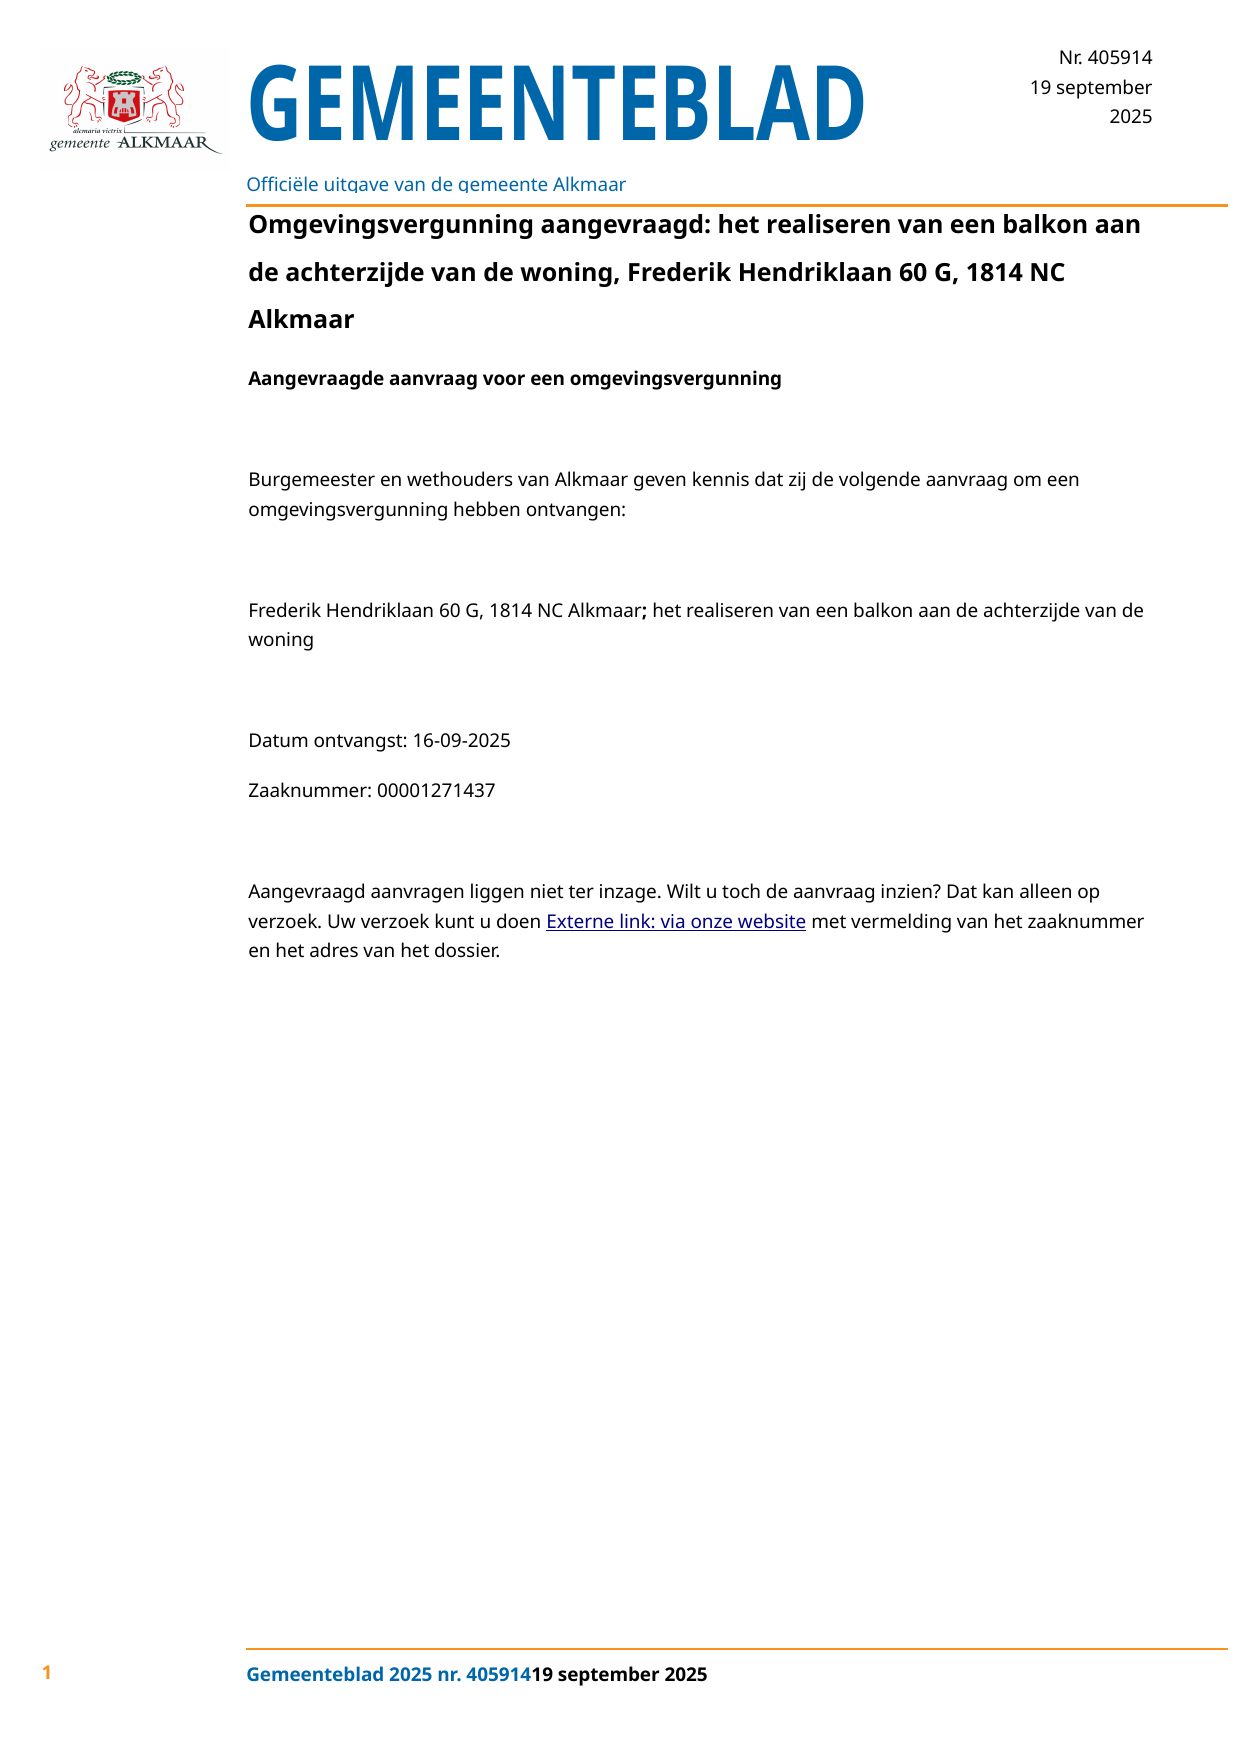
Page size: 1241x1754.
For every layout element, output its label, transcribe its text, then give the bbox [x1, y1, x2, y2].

picture [41, 47, 231, 172]
text Omgevingsvergunning aangevraagd: het realiseren van een balkon aan de achterzijde van de woning, Frederik Hendriklaan 60 G, 1814 NC Alkmaar [248, 207, 1152, 336]
text Aangevraagd aanvragen liggen niet ter inzage. Wilt u toch de aanvraag inzien? Dat kan alleen op verzoek. Uw verzoek kunt u doen Externe link: via onze website met vermelding van het zaaknummer en het adres van het dossier. [248, 878, 1152, 963]
text Zaaknummer: 00001271437 [248, 778, 1152, 803]
text Datum ontvangst: 16-09-2025 [248, 727, 1152, 753]
text Burgemeester en wethouders van Alkmaar geven kennis dat zij de volgende aanvraag om een omgevingsvergunning hebben ontvangen: [248, 466, 1152, 522]
text Aangevraagde aanvraag voor een omgevingsvergunning [248, 366, 1152, 391]
text Frederik Hendriklaan 60 G, 1814 NC Alkmaar; het realiseren van een balkon aan de achterzijde van de woning [248, 597, 1152, 652]
